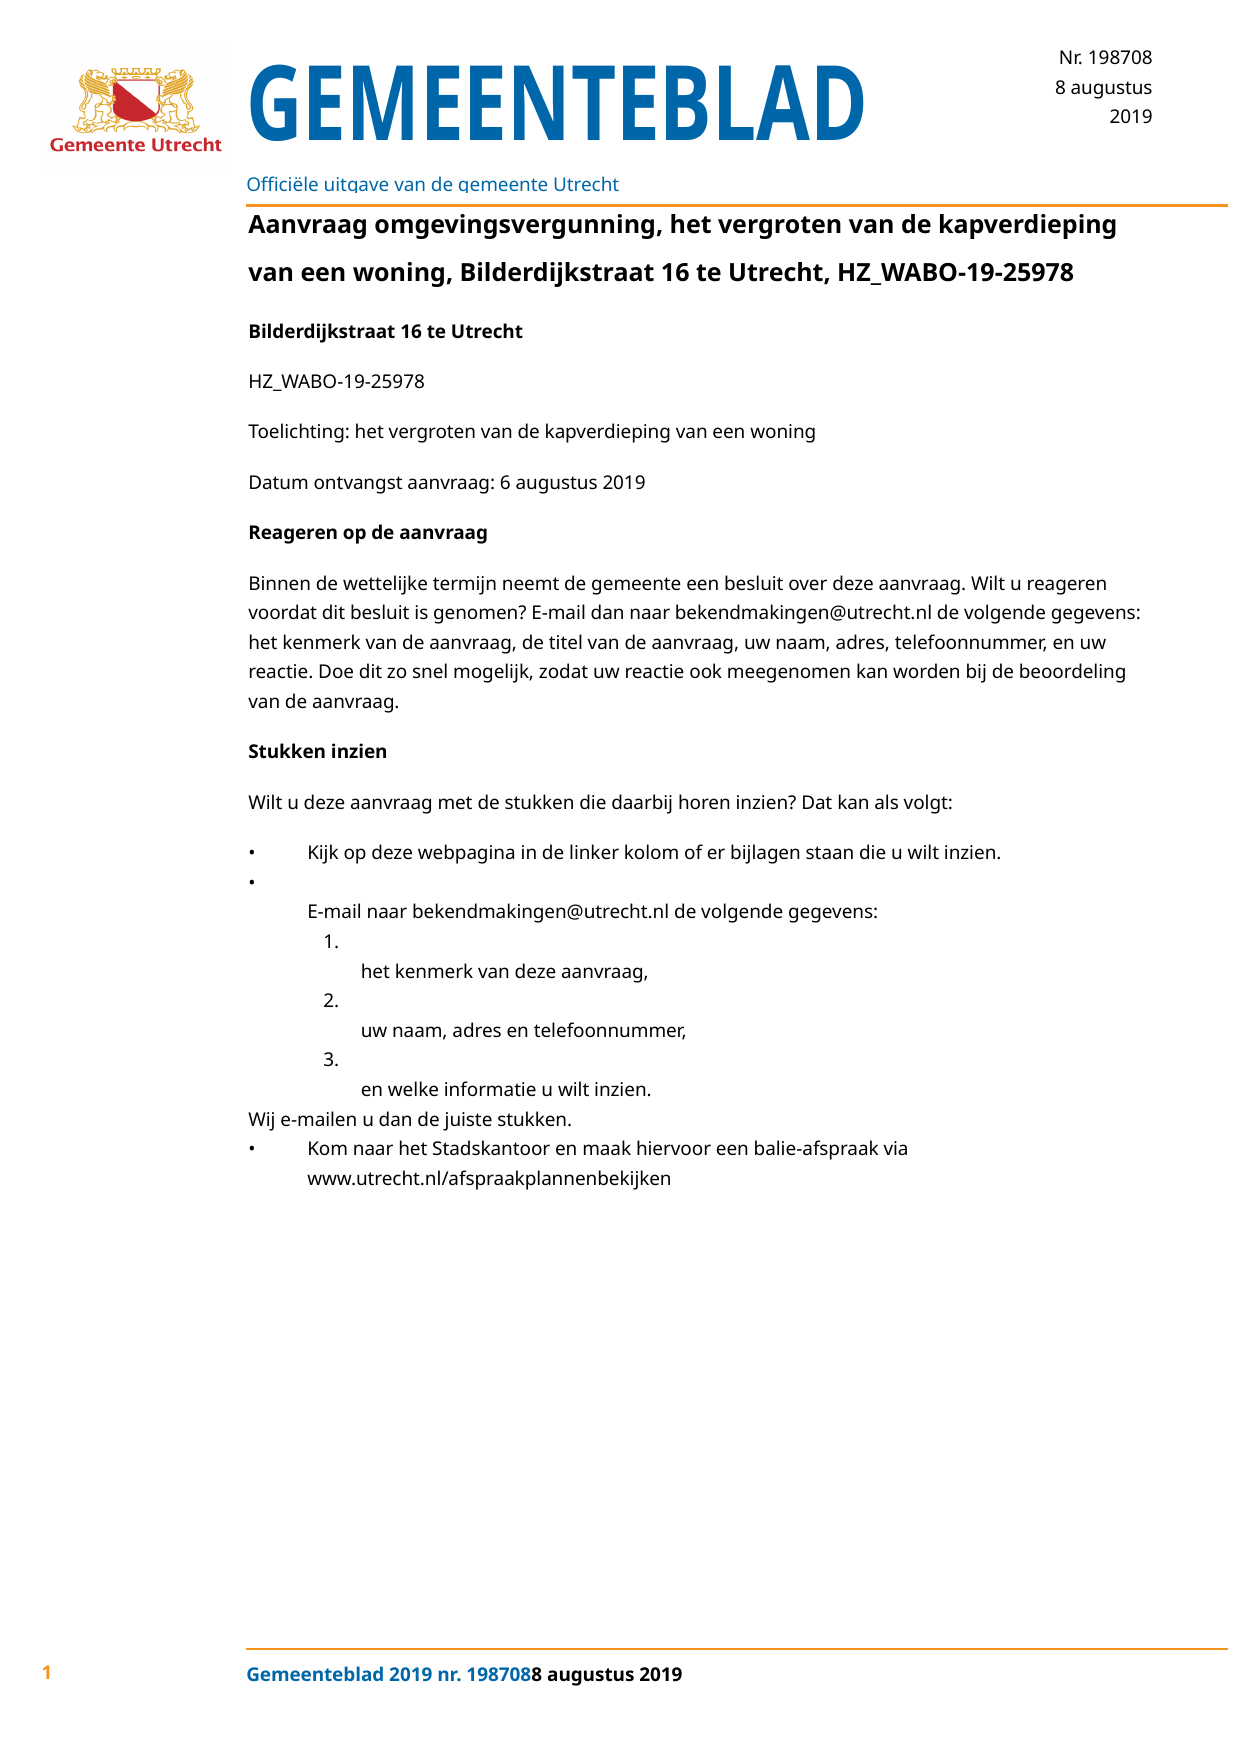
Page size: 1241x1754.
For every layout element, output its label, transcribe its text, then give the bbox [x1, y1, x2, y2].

list en welke informatie u wilt inzien. [323, 1076, 1152, 1102]
list het kenmerk van deze aanvraag, [323, 958, 1152, 984]
text Toelichting: het vergroten van de kapverdieping van een woning [248, 419, 1152, 444]
list Kom naar het Stadskantoor en maak hiervoor een balie-afspraak via www.utrecht.nl/afspraakplannenbekijken [248, 1135, 1152, 1191]
text Wilt u deze aanvraag met de stukken die daarbij horen inzien? Dat kan als volgt: [248, 789, 1152, 815]
list Kijk op deze webpagina in de linker kolom of er bijlagen staan die u wilt inzien. [248, 839, 1152, 865]
text Bilderdijkstraat 16 te Utrecht [248, 318, 1152, 344]
text Reageren op de aanvraag [248, 519, 1152, 545]
text Binnen de wettelijke termijn neemt de gemeente een besluit over deze aanvraag. Wilt u reageren voordat dit besluit is genomen? E-mail dan naar bekendmakingen@utrecht.nl de volgende gegevens: het kenmerk van de aanvraag, de titel van de aanvraag, uw naam, adres, telefoonnummer, en uw reactie. Doe dit zo snel mogelijk, zodat uw reactie ook meegenomen kan worden bij de beoordeling van de aanvraag. [248, 570, 1152, 714]
picture [41, 47, 231, 172]
text Stukken inzien [248, 739, 1152, 764]
text Wij e-mailen u dan de juiste stukken. [248, 1106, 1152, 1132]
list uw naam, adres en telefoonnummer, [323, 1017, 1152, 1043]
text Datum ontvangst aanvraag: 6 augustus 2019 [248, 469, 1152, 495]
text Aanvraag omgevingsvergunning, het vergroten van de kapverdieping van een woning, Bilderdijkstraat 16 te Utrecht, HZ_WABO-19-25978 [248, 207, 1152, 288]
text HZ_WABO-19-25978 [248, 368, 1152, 394]
list E-mail naar bekendmakingen@utrecht.nl de volgende gegevens: [248, 899, 1152, 924]
